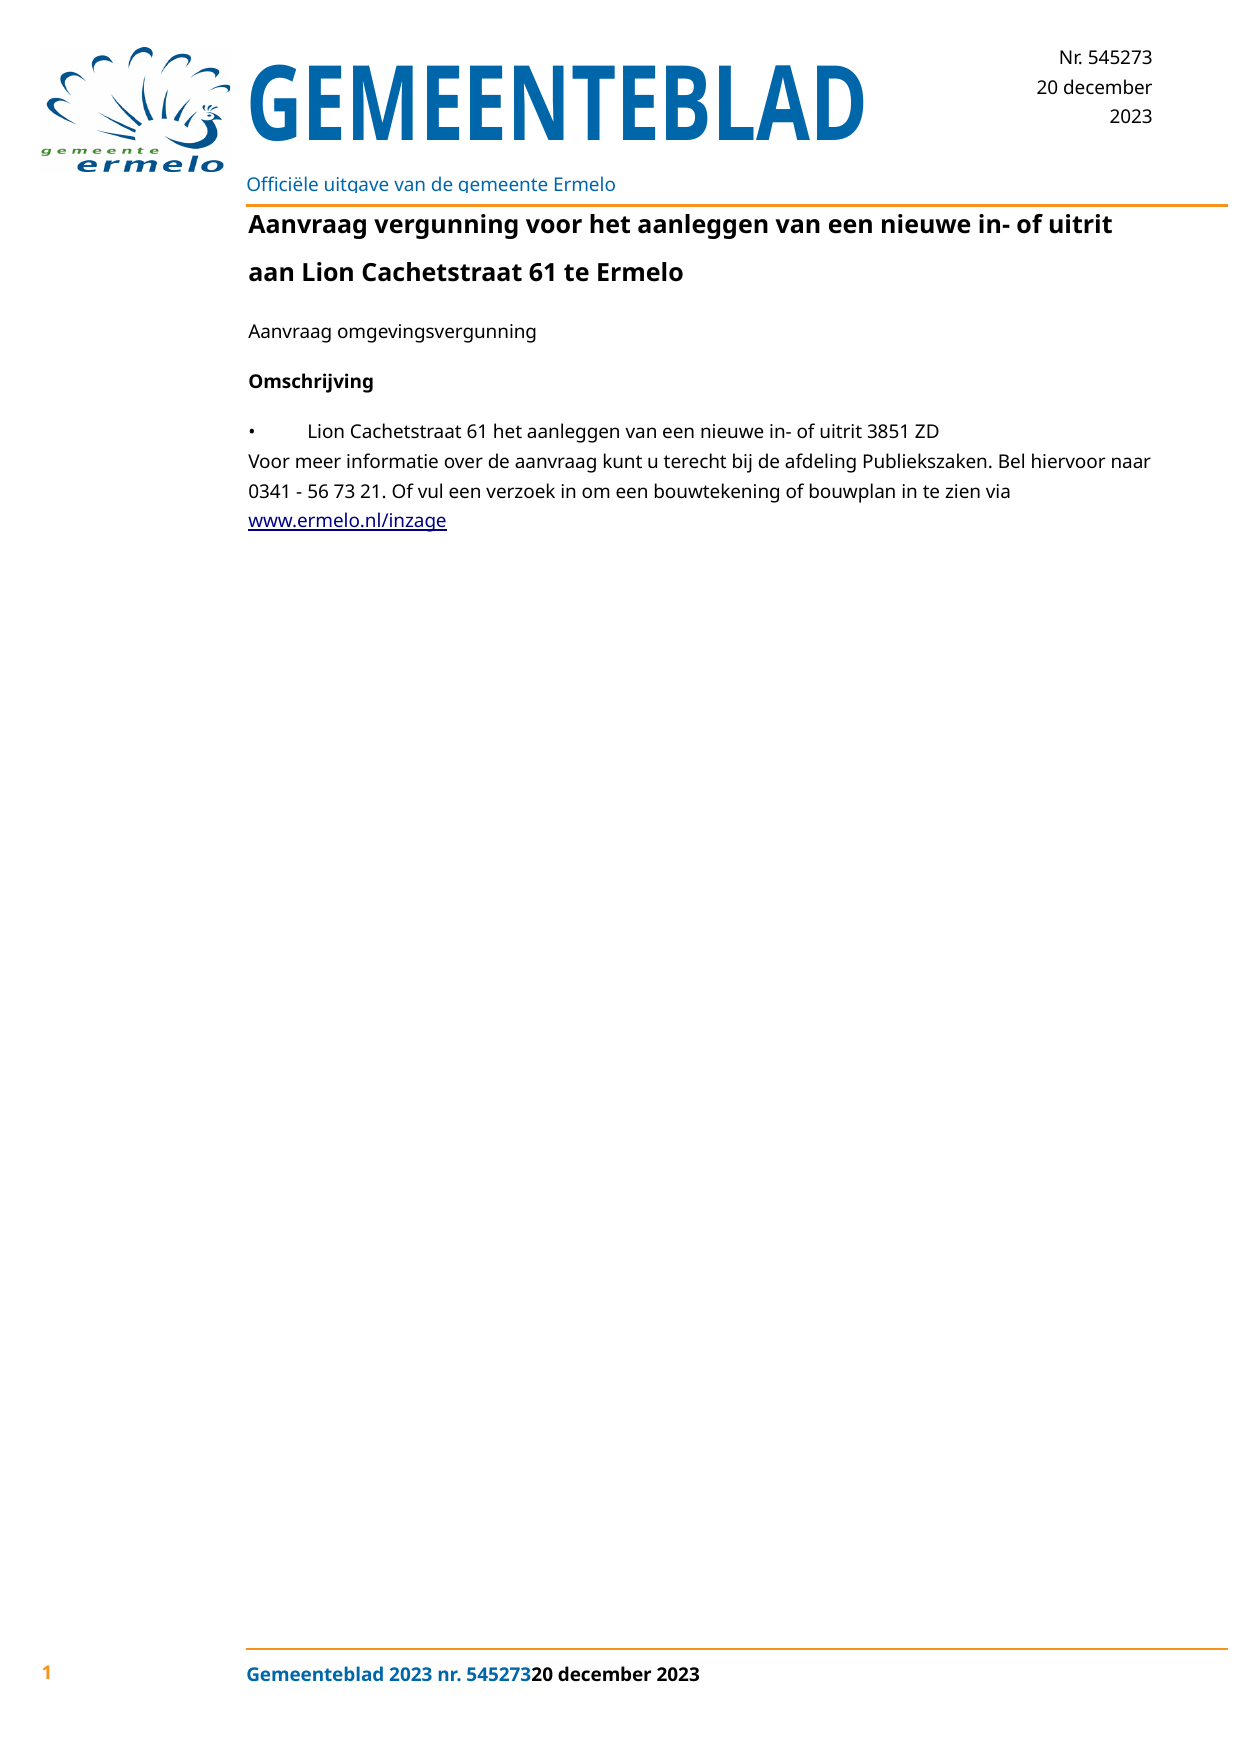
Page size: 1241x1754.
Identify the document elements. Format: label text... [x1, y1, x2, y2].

text Aanvraag omgevingsvergunning [248, 318, 1152, 344]
text Omschrijving [248, 368, 1152, 394]
list Lion Cachetstraat 61 het aanleggen van een nieuwe in- of uitrit 3851 ZD [248, 419, 1152, 444]
text Aanvraag vergunning voor het aanleggen van een nieuwe in- of uitrit aan Lion Cachetstraat 61 te Ermelo [248, 207, 1152, 288]
picture [41, 47, 231, 172]
text Voor meer informatie over de aanvraag kunt u terecht bij de afdeling Publiekszaken. Bel hiervoor naar 0341 - 56 73 21. Of vul een verzoek in om een bouwtekening of bouwplan in te zien via www.ermelo.nl/inzage [248, 448, 1152, 533]
